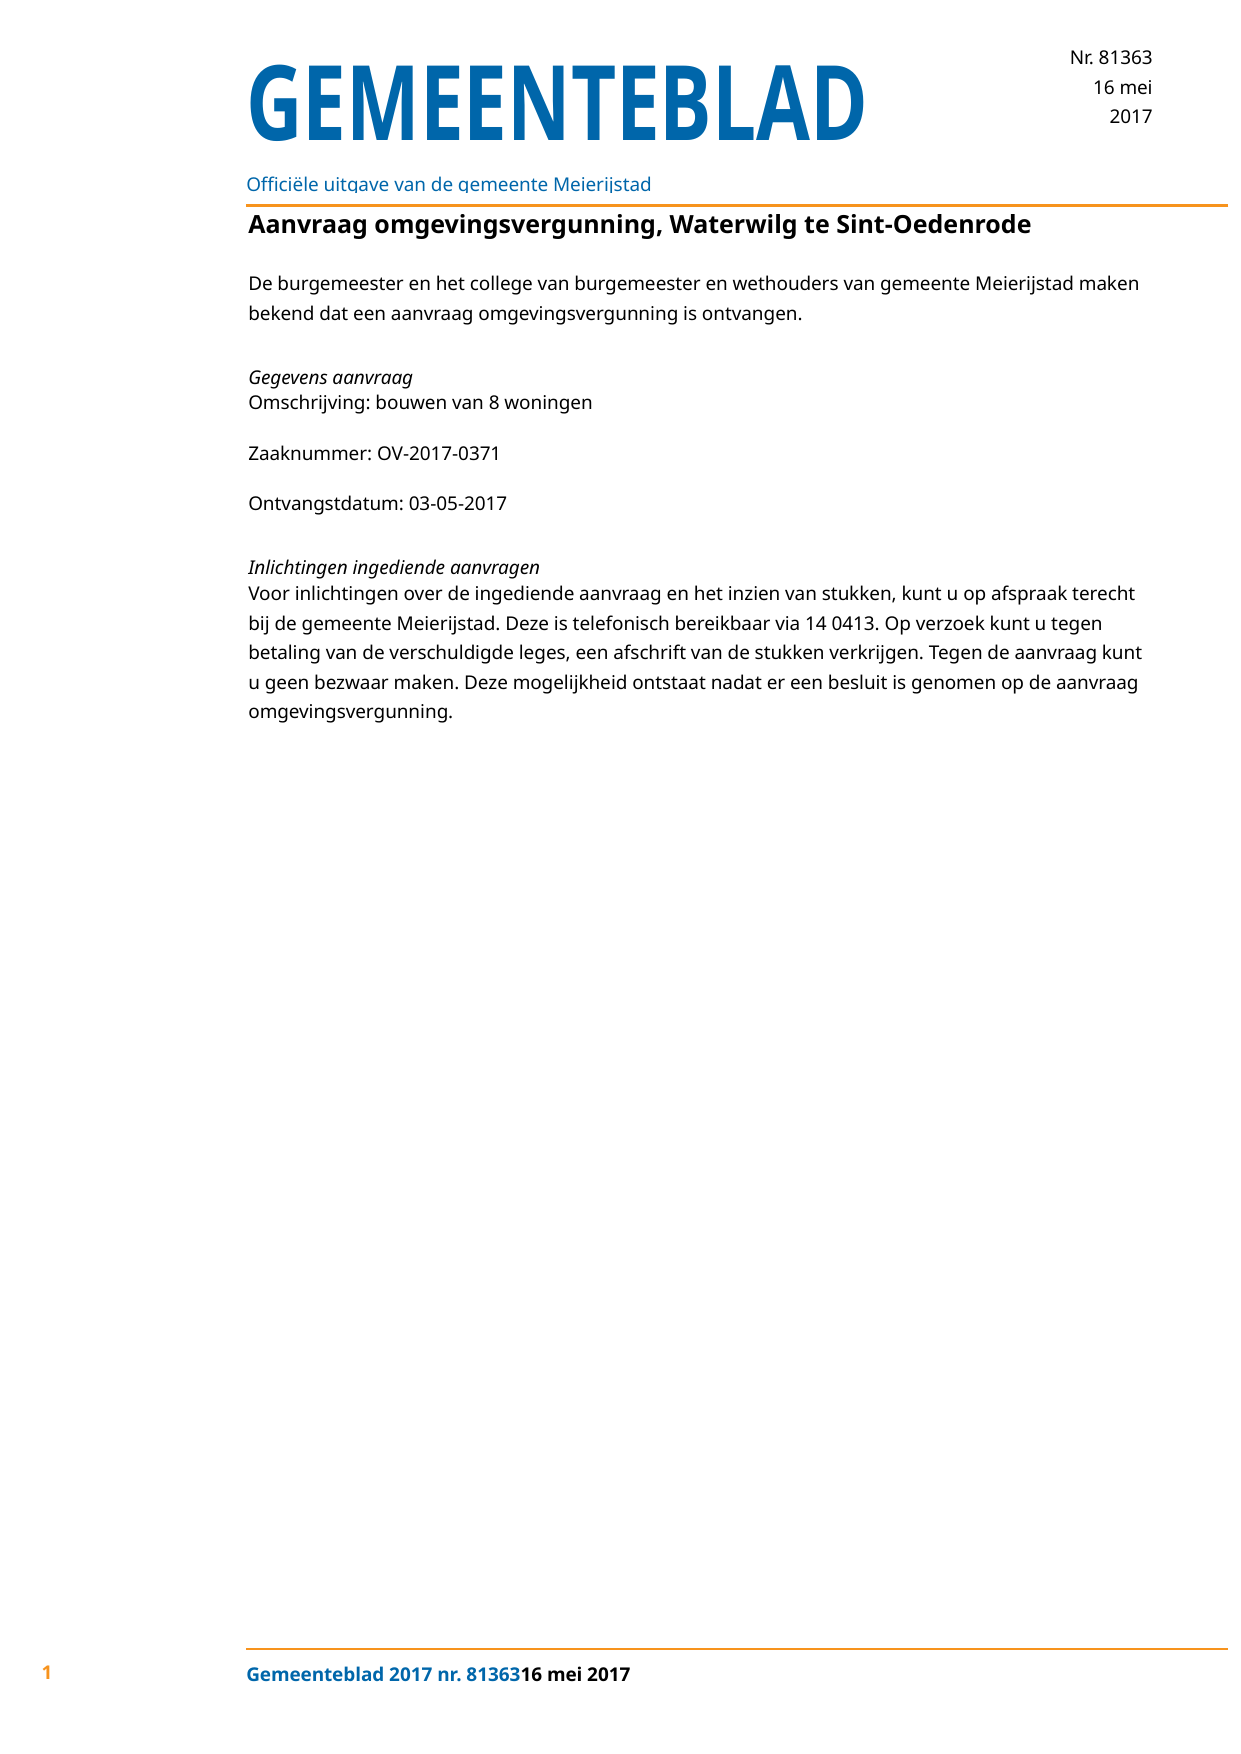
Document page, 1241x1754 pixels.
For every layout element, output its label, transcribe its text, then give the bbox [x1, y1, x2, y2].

picture [41, 47, 231, 172]
text Omschrijving: bouwen van 8 woningen [248, 389, 1152, 415]
text Voor inlichtingen over de ingediende aanvraag en het inzien van stukken, kunt u op afspraak terecht bij de gemeente Meierijstad. Deze is telefonisch bereikbaar via 14 0413. Op verzoek kunt u tegen betaling van de verschuldigde leges, een afschrift van de stukken verkrijgen. Tegen de aanvraag kunt u geen bezwaar maken. Deze mogelijkheid ontstaat nadat er een besluit is genomen op de aanvraag omgevingsvergunning. [248, 580, 1152, 724]
text Zaaknummer: OV-2017-0371 [248, 440, 1152, 466]
text De burgemeester en het college van burgemeester en wethouders van gemeente Meierijstad maken bekend dat een aanvraag omgevingsvergunning is ontvangen. [248, 270, 1152, 326]
text Inlichtingen ingediende aanvragen [248, 554, 1152, 580]
text Gegevens aanvraag [248, 364, 1152, 389]
text Ontvangstdatum: 03-05-2017 [248, 490, 1152, 516]
text Aanvraag omgevingsvergunning, Waterwilg te Sint-Oedenrode [248, 207, 1152, 241]
